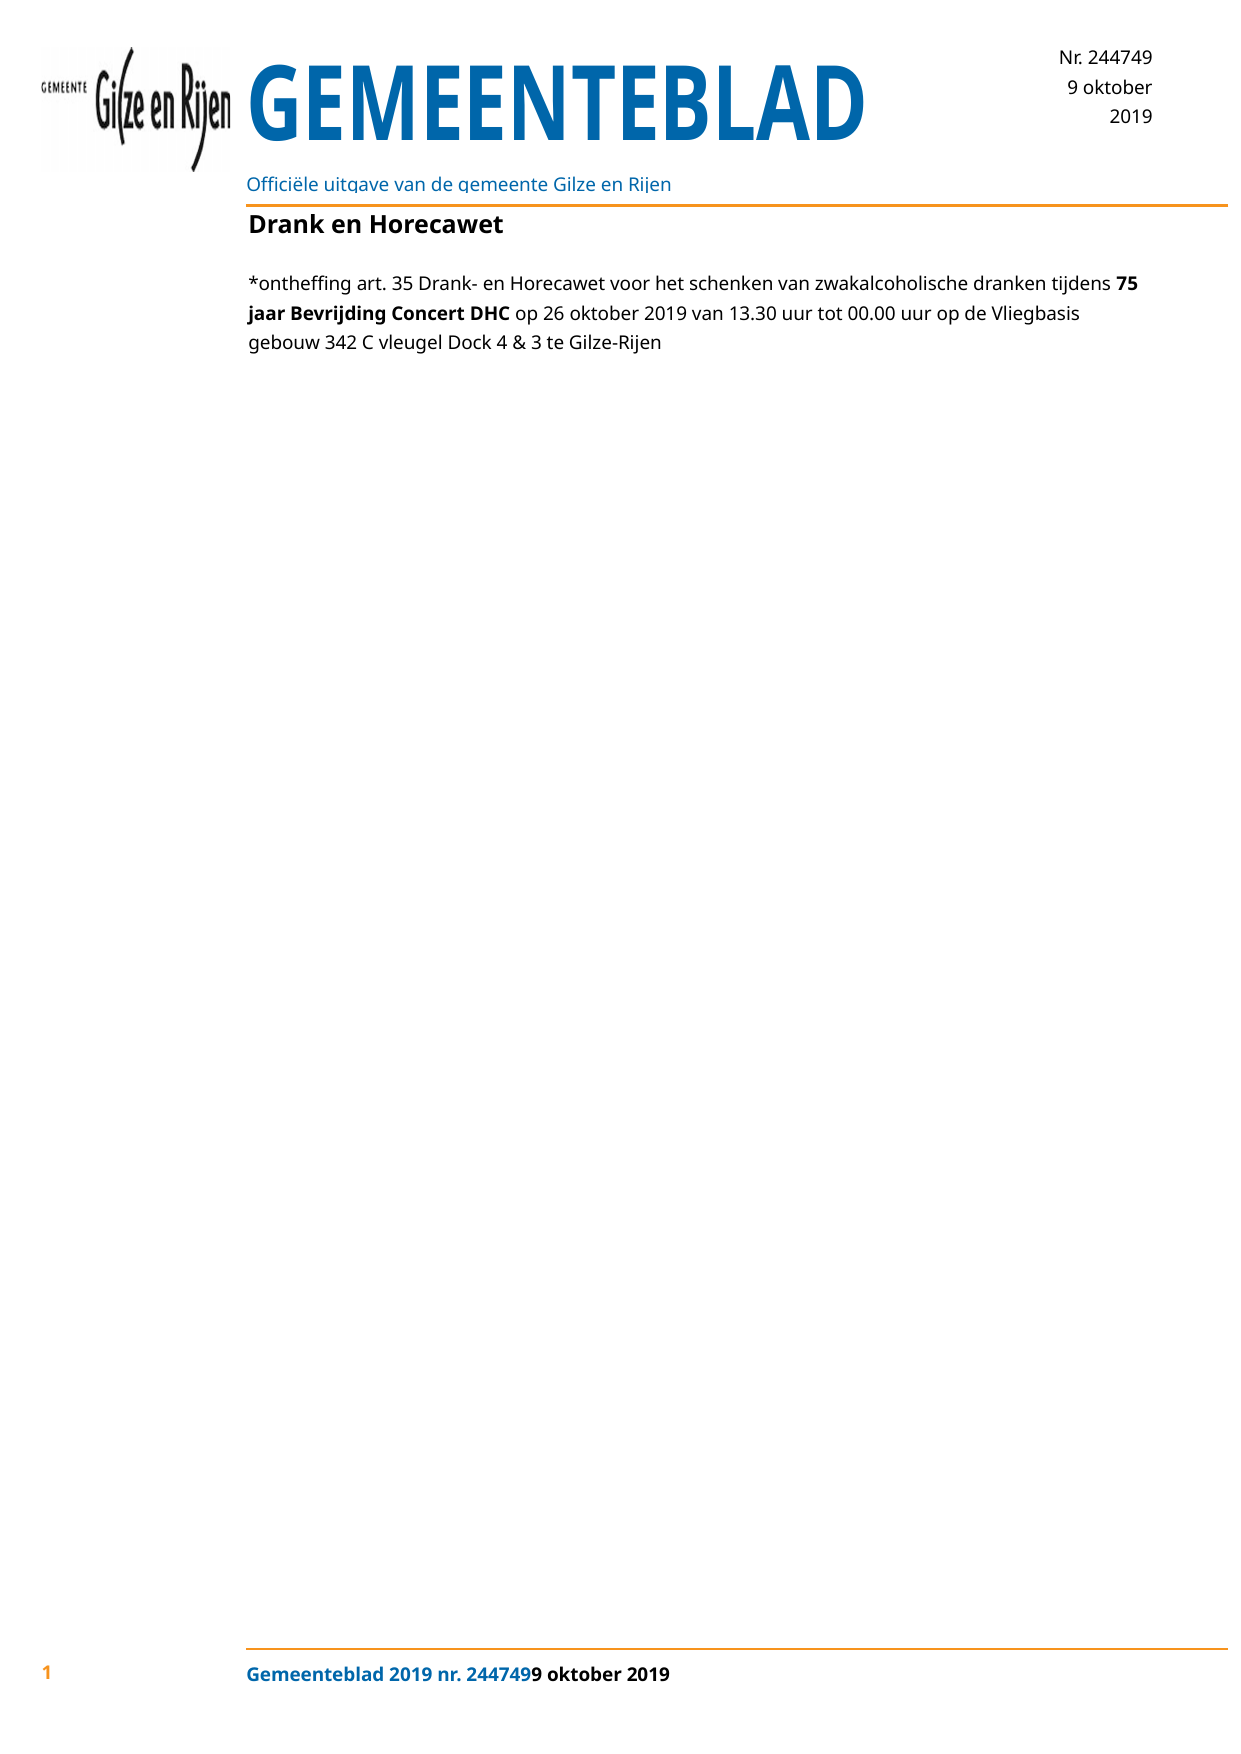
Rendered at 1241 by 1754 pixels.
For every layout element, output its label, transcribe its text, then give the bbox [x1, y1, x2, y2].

picture [41, 47, 231, 172]
text *ontheffing art. 35 Drank- en Horecawet voor het schenken van zwakalcoholische dranken tijdens 75 jaar Bevrijding Concert DHC op 26 oktober 2019 van 13.30 uur tot 00.00 uur op de Vliegbasis gebouw 342 C vleugel Dock 4 & 3 te Gilze-Rijen [248, 270, 1152, 355]
text Drank en Horecawet [248, 207, 1152, 241]
